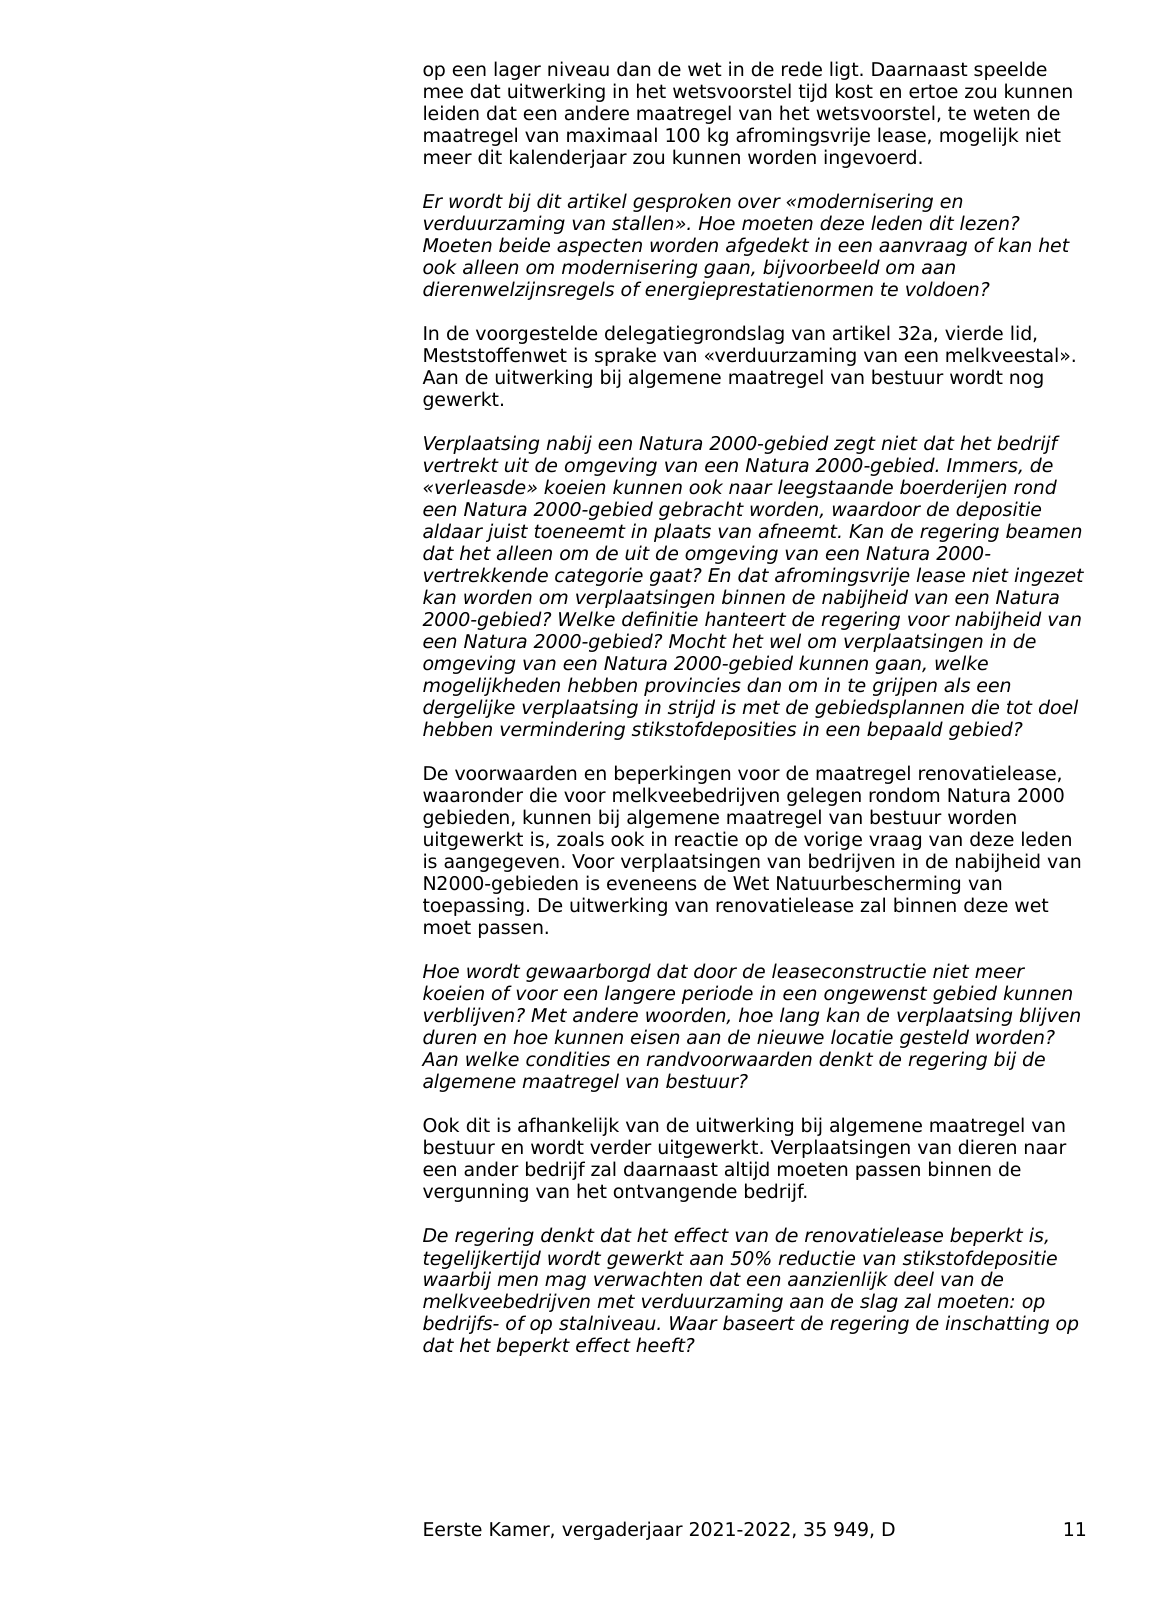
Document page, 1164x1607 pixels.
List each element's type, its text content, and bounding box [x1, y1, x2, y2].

text In de voorgestelde delegatiegrondslag van artikel 32a, vierde lid, Meststoffenwet is sprake van «verduurzaming van een melkveestal». Aan de uitwerking bij algemene maatregel van bestuur wordt nog gewerkt. [422, 323, 1087, 411]
text De regering denkt dat het effect van de renovatielease beperkt is, tegelijkertijd wordt gewerkt aan 50% reductie van stikstofdepositie waarbij men mag verwachten dat een aanzienlijk deel van de melkveebedrijven met verduurzaming aan de slag zal moeten: op bedrijfs- of op stalniveau. Waar baseert de regering de inschatting op dat het beperkt effect heeft? [422, 1225, 1087, 1357]
text Er wordt bij dit artikel gesproken over «modernisering en verduurzaming van stallen». Hoe moeten deze leden dit lezen? Moeten beide aspecten worden afgedekt in een aanvraag of kan het ook alleen om modernisering gaan, bijvoorbeeld om aan dierenwelzijnsregels of energieprestatienormen te voldoen? [422, 191, 1087, 301]
text Verplaatsing nabij een Natura 2000-gebied zegt niet dat het bedrijf vertrekt uit de omgeving van een Natura 2000-gebied. Immers, de «verleasde» koeien kunnen ook naar leegstaande boerderijen rond een Natura 2000-gebied gebracht worden, waardoor de depositie aldaar juist toeneemt in plaats van afneemt. Kan de regering beamen dat het alleen om de uit de omgeving van een Natura 2000-vertrekkende categorie gaat? En dat afromingsvrije lease niet ingezet kan worden om verplaatsingen binnen de nabijheid van een Natura 2000-gebied? Welke definitie hanteert de regering voor nabijheid van een Natura 2000-gebied? Mocht het wel om verplaatsingen in de omgeving van een Natura 2000-gebied kunnen gaan, welke mogelijkheden hebben provincies dan om in te grijpen als een dergelijke verplaatsing in strijd is met de gebiedsplannen die tot doel hebben vermindering stikstofdeposities in een bepaald gebied? [422, 433, 1087, 741]
text De voorwaarden en beperkingen voor de maatregel renovatielease, waaronder die voor melkveebedrijven gelegen rondom Natura 2000 gebieden, kunnen bij algemene maatregel van bestuur worden uitgewerkt is, zoals ook in reactie op de vorige vraag van deze leden is aangegeven. Voor verplaatsingen van bedrijven in de nabijheid van N2000-gebieden is eveneens de Wet Natuurbescherming van toepassing. De uitwerking van renovatielease zal binnen deze wet moet passen. [422, 763, 1087, 939]
text op een lager niveau dan de wet in de rede ligt. Daarnaast speelde mee dat uitwerking in het wetsvoorstel tijd kost en ertoe zou kunnen leiden dat een andere maatregel van het wetsvoorstel, te weten de maatregel van maximaal 100 kg afromingsvrije lease, mogelijk niet meer dit kalenderjaar zou kunnen worden ingevoerd. [422, 59, 1087, 169]
text Ook dit is afhankelijk van de uitwerking bij algemene maatregel van bestuur en wordt verder uitgewerkt. Verplaatsingen van dieren naar een ander bedrijf zal daarnaast altijd moeten passen binnen de vergunning van het ontvangende bedrijf. [422, 1115, 1087, 1203]
text Hoe wordt gewaarborgd dat door de leaseconstructie niet meer koeien of voor een langere periode in een ongewenst gebied kunnen verblijven? Met andere woorden, hoe lang kan de verplaatsing blijven duren en hoe kunnen eisen aan de nieuwe locatie gesteld worden? Aan welke condities en randvoorwaarden denkt de regering bij de algemene maatregel van bestuur? [422, 961, 1087, 1093]
